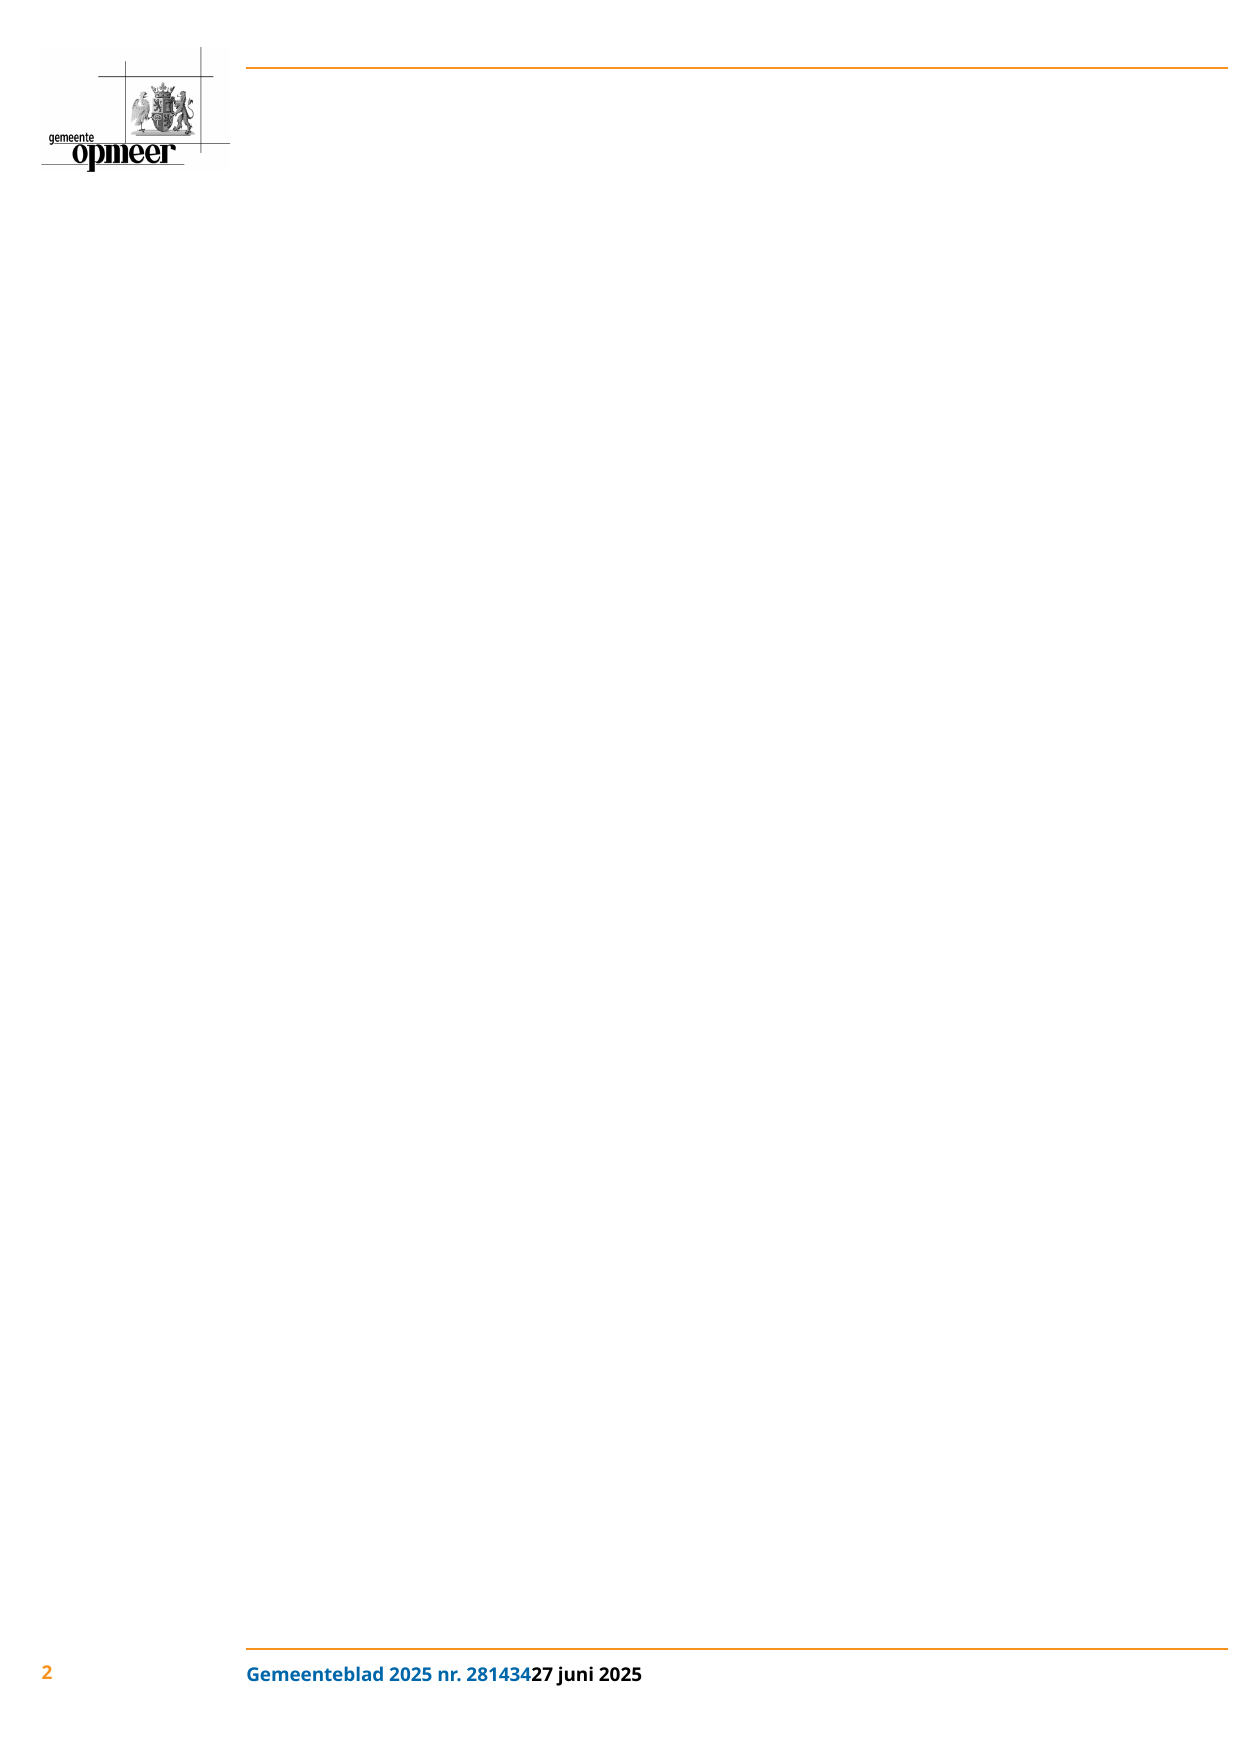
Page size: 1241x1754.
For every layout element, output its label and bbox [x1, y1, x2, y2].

picture [41, 47, 231, 172]
